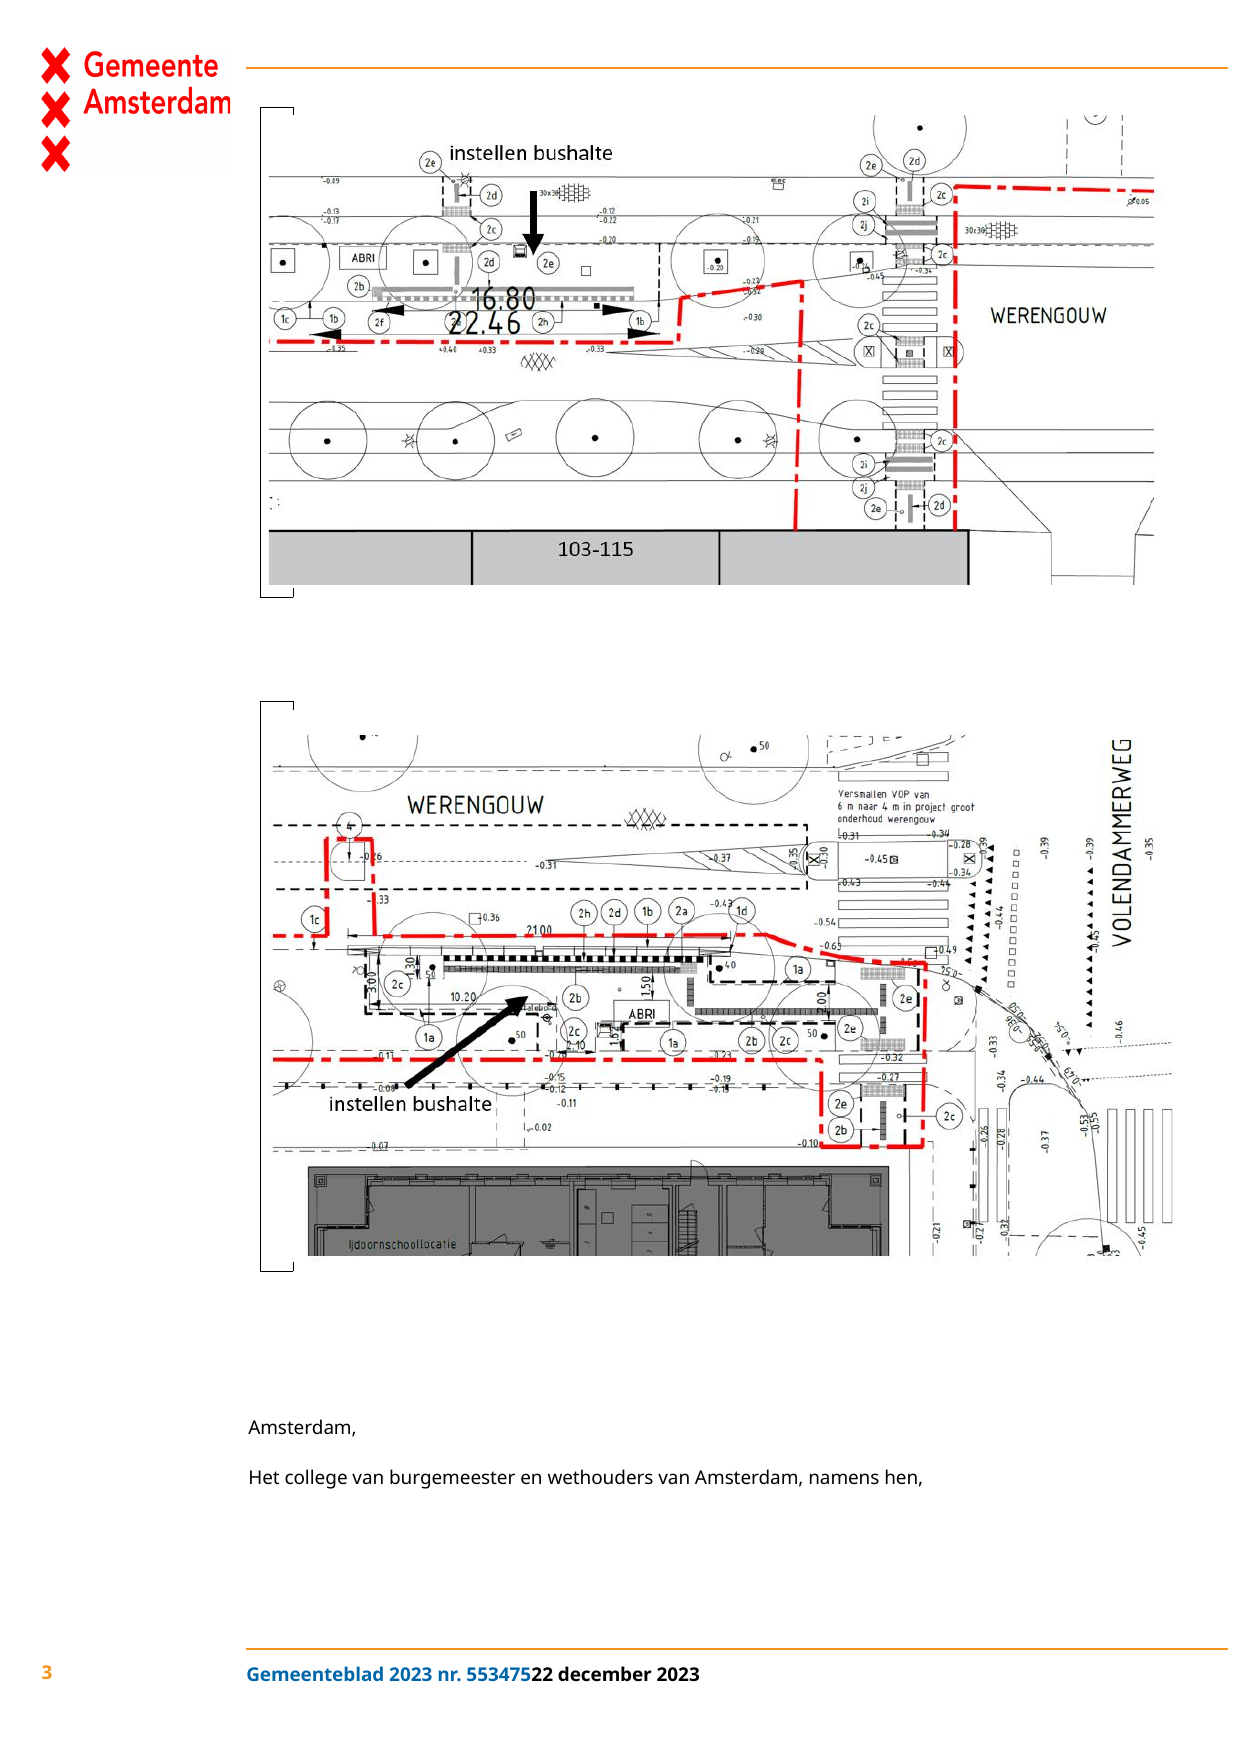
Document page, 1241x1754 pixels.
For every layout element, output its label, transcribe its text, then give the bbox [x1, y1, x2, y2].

picture [41, 47, 231, 172]
picture [268, 115, 1173, 588]
text Amsterdam, [248, 1414, 1152, 1440]
picture [268, 710, 1173, 1262]
text Het college van burgemeester en wethouders van Amsterdam, namens hen, [248, 1464, 1152, 1490]
